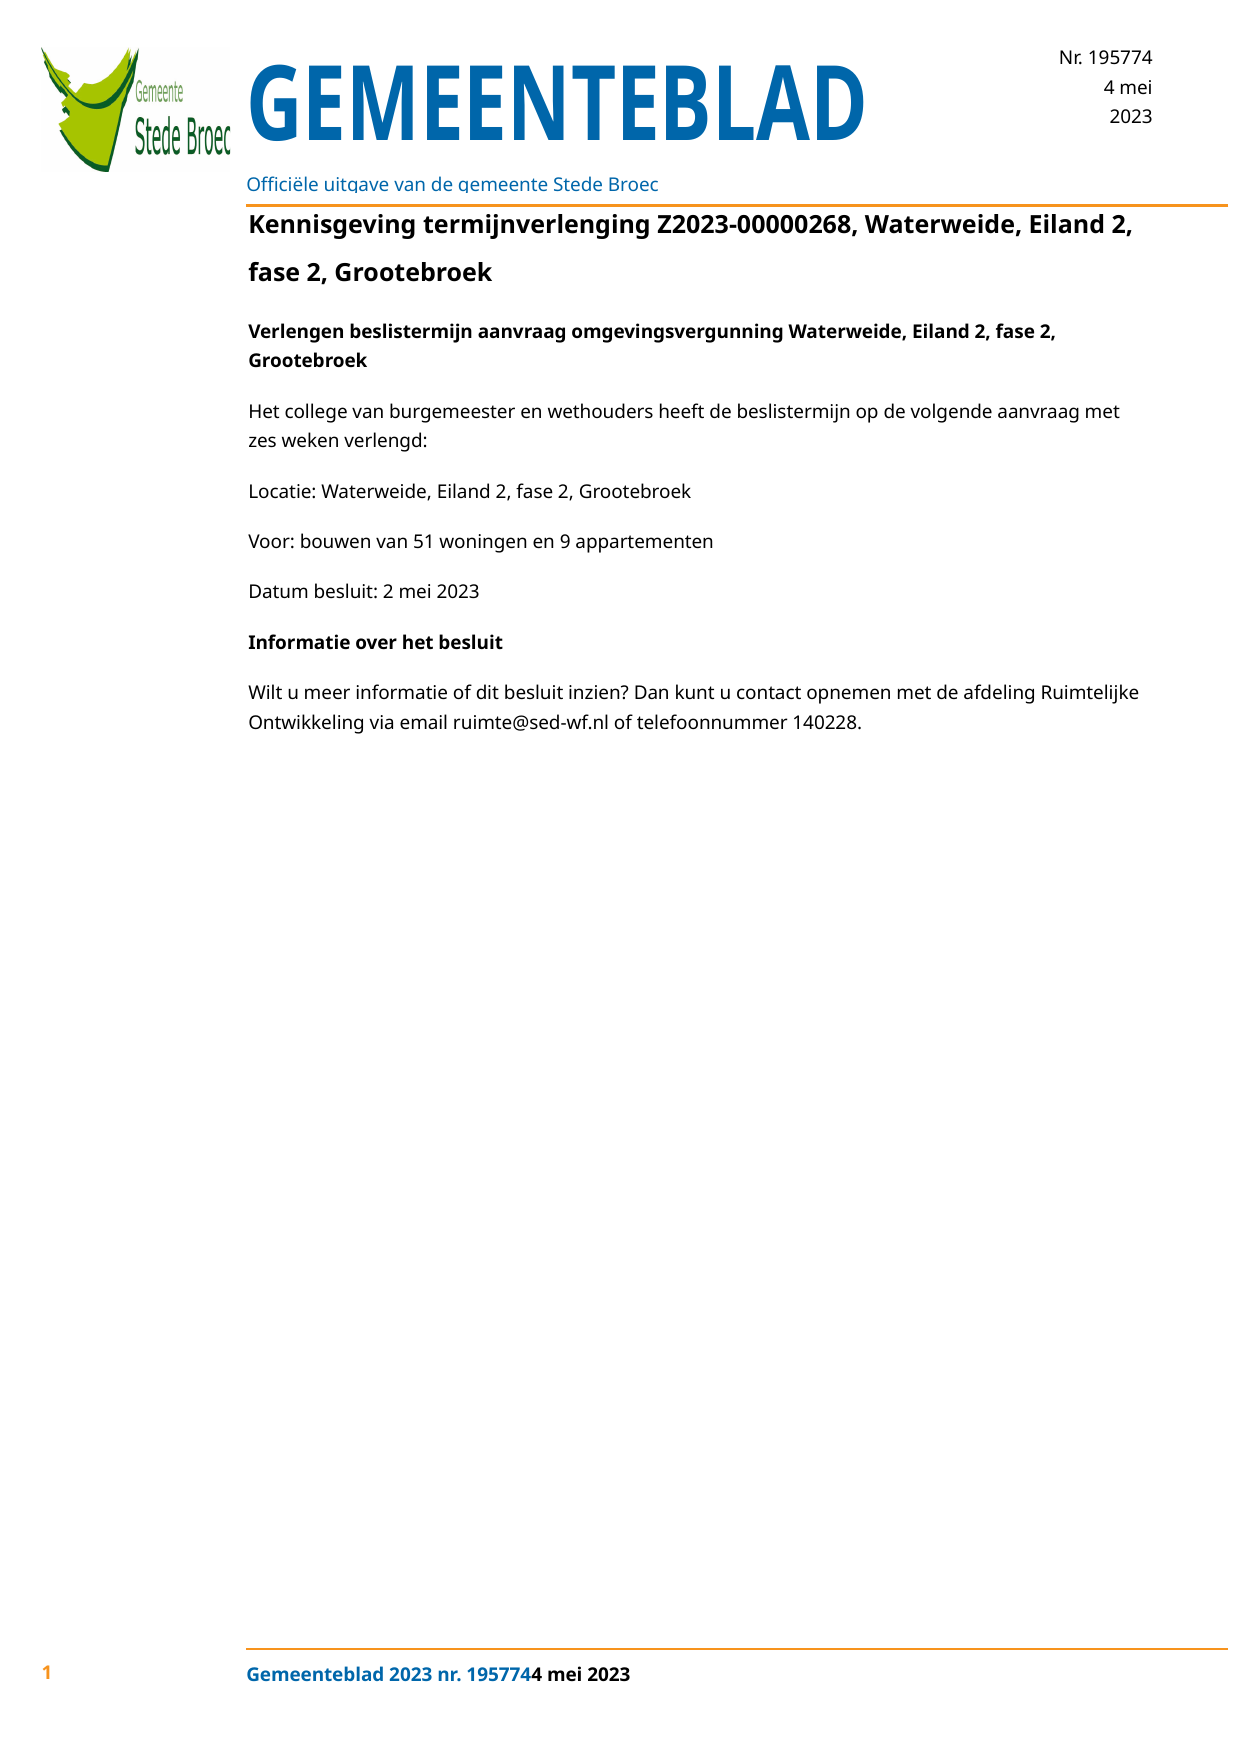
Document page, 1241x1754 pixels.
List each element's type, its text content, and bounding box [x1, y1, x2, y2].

text Voor: bouwen van 51 woningen en 9 appartementen [248, 528, 1152, 554]
text Informatie over het besluit [248, 629, 1152, 655]
text Wilt u meer informatie of dit besluit inzien? Dan kunt u contact opnemen met de afdeling Ruimtelijke Ontwikkeling via email ruimte@sed-wf.nl of telefoonnummer 140228. [248, 679, 1152, 735]
text Verlengen beslistermijn aanvraag omgevingsvergunning Waterweide, Eiland 2, fase 2, Grootebroek [248, 318, 1152, 373]
picture [41, 47, 231, 172]
text Kennisgeving termijnverlenging Z2023-00000268, Waterweide, Eiland 2, fase 2, Grootebroek [248, 207, 1152, 288]
text Het college van burgemeester en wethouders heeft de beslistermijn op de volgende aanvraag met zes weken verlengd: [248, 398, 1152, 453]
text Datum besluit: 2 mei 2023 [248, 579, 1152, 604]
text Locatie: Waterweide, Eiland 2, fase 2, Grootebroek [248, 478, 1152, 504]
